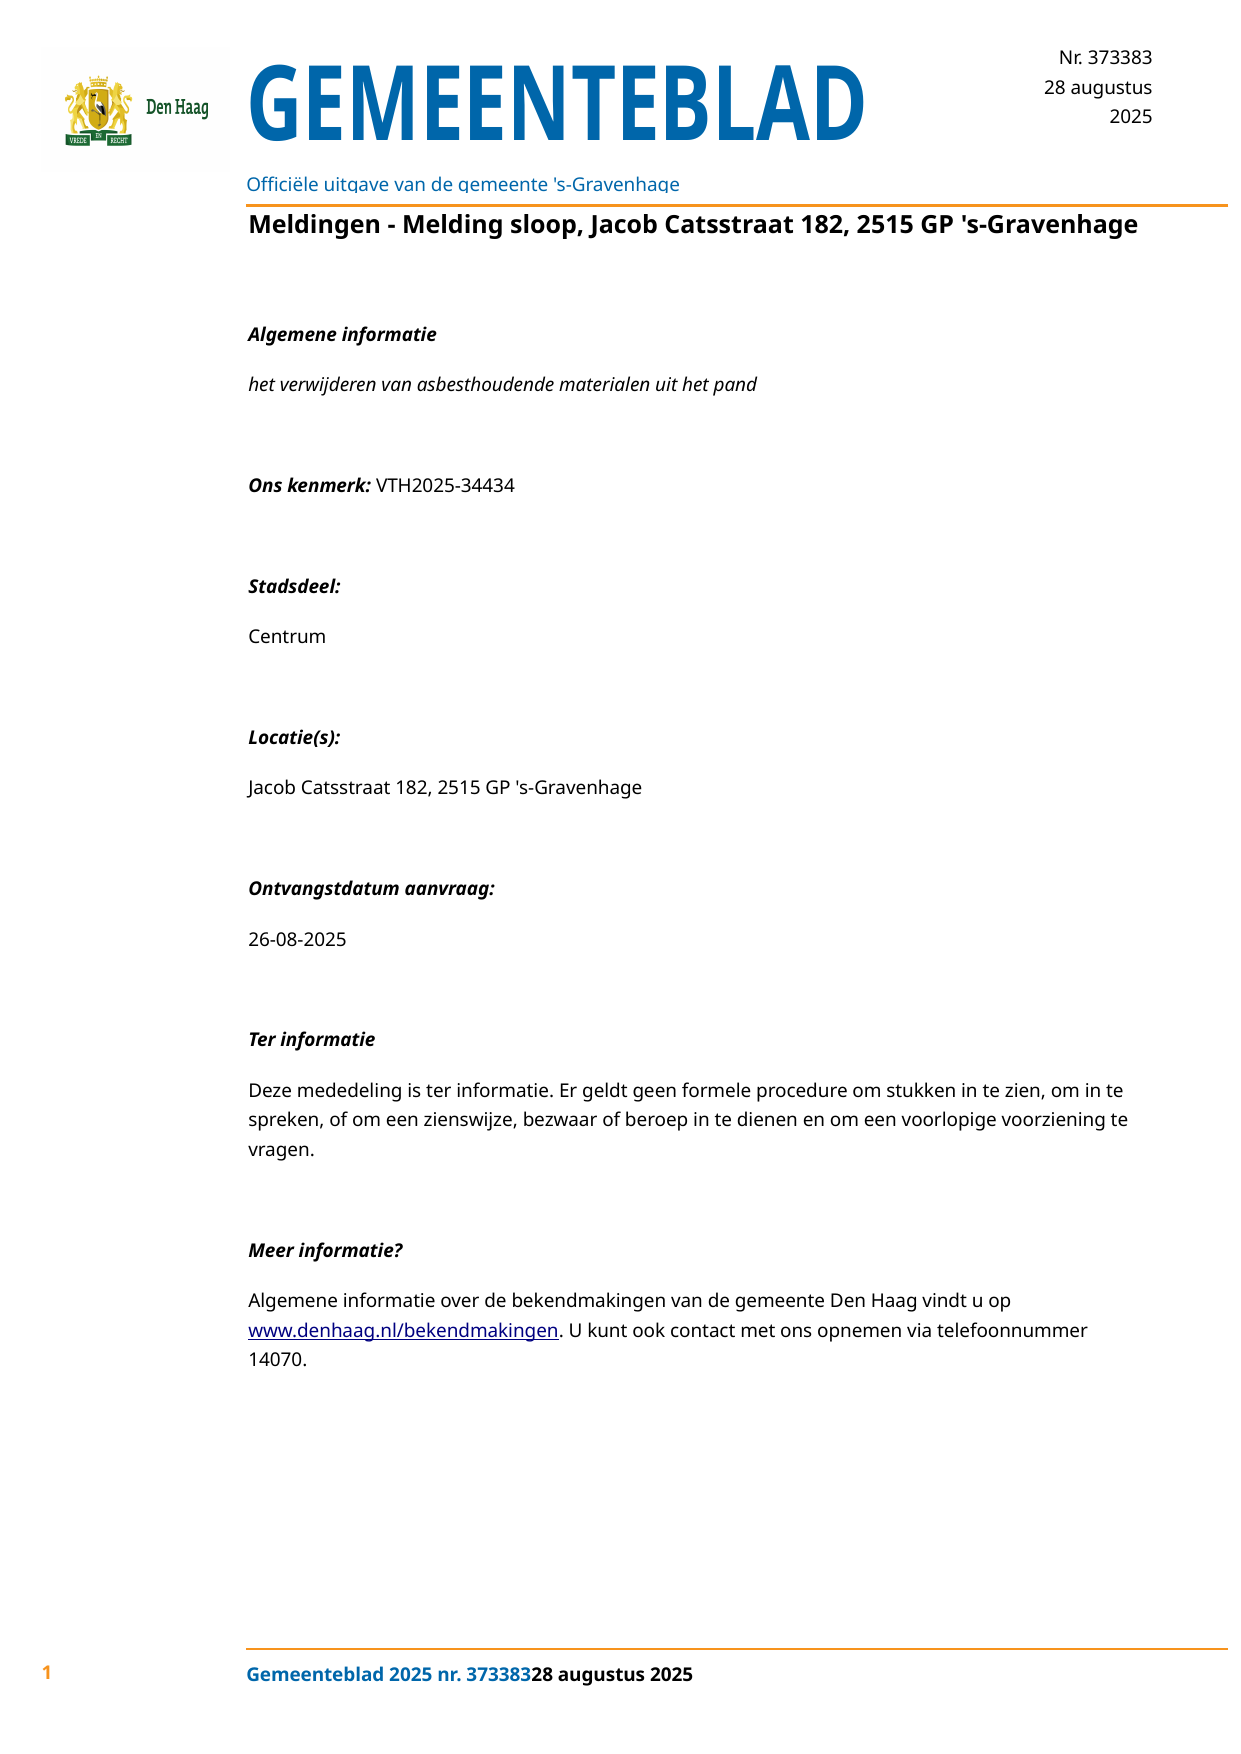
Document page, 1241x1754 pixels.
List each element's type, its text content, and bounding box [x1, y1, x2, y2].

text 26-08-2025 [248, 926, 1152, 951]
text Ontvangstdatum aanvraag: [248, 875, 1152, 901]
text Stadsdeel: [248, 573, 1152, 598]
text Deze mededeling is ter informatie. Er geldt geen formele procedure om stukken in te zien, om in te spreken, of om een zienswijze, bezwaar of beroep in te dienen en om een voorlopige voorziening te vragen. [248, 1077, 1152, 1162]
text Ter informatie [248, 1027, 1152, 1052]
text Jacob Catsstraat 182, 2515 GP 's-Gravenhage [248, 774, 1152, 800]
text Algemene informatie [248, 321, 1152, 346]
text Algemene informatie over de bekendmakingen van de gemeente Den Haag vindt u op www.denhaag.nl/bekendmakingen. U kunt ook contact met ons opnemen via telefoonnummer 14070. [248, 1287, 1152, 1372]
text Meer informatie? [248, 1237, 1152, 1263]
text Locatie(s): [248, 724, 1152, 750]
text Ons kenmerk: VTH2025-34434 [248, 472, 1152, 498]
text het verwijderen van asbesthoudende materialen uit het pand [248, 371, 1152, 397]
text Centrum [248, 623, 1152, 649]
picture [41, 47, 231, 172]
text Meldingen - Melding sloop, Jacob Catsstraat 182, 2515 GP 's-Gravenhage [248, 207, 1152, 241]
